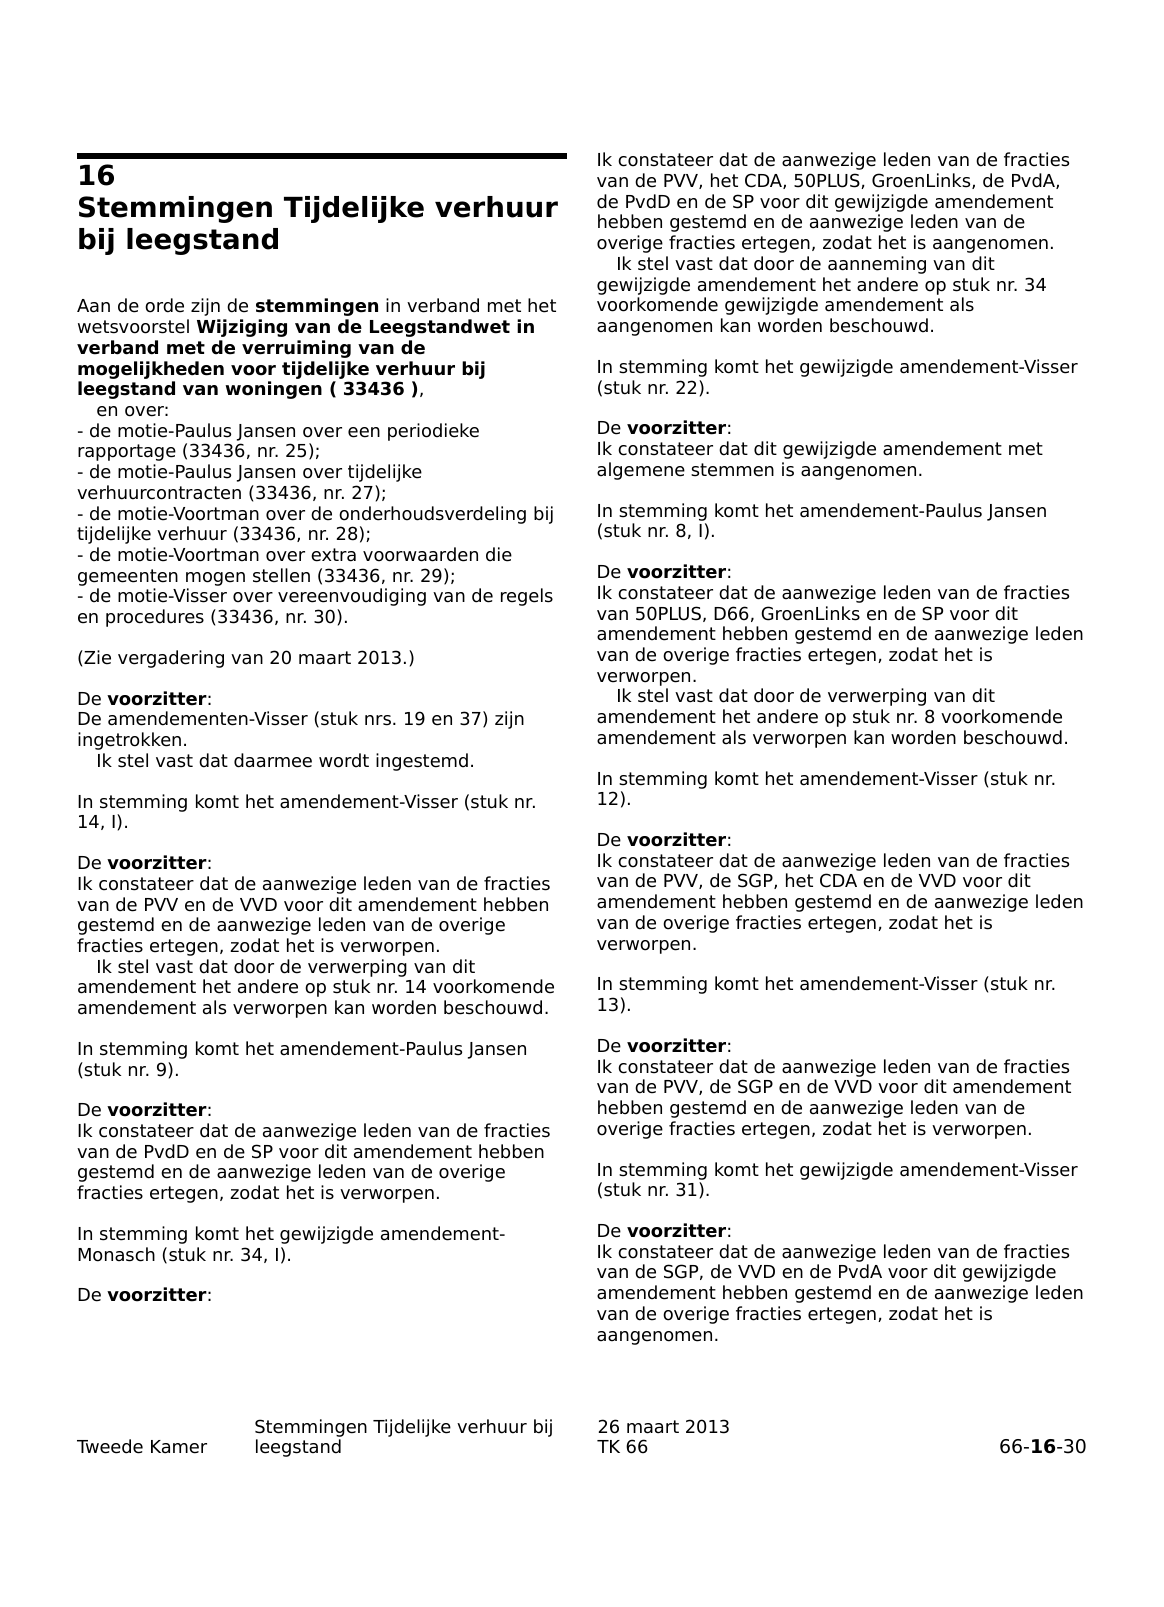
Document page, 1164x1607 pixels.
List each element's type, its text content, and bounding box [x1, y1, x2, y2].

text In stemming komt het gewijzigde amendement-Visser (stuk nr. 22). [596, 357, 1087, 398]
text en over: [77, 400, 567, 421]
text Ik constateer dat de aanwezige leden van de fracties van de PvdD en de SP voor dit amendement hebben gestemd en de aanwezige leden van de overige fracties ertegen, zodat het is verworpen. [77, 1121, 567, 1204]
text De voorzitter: [77, 1100, 567, 1121]
text De voorzitter: [77, 688, 567, 709]
text - de motie-Paulus Jansen over tijdelijke verhuurcontracten (33436, nr. 27); [77, 462, 567, 503]
title 16 Stemmingen Tijdelijke verhuur bij leegstand [77, 159, 567, 256]
text De voorzitter: [596, 418, 1087, 439]
text In stemming komt het amendement-Visser (stuk nr. 13). [596, 974, 1087, 1016]
text Ik constateer dat de aanwezige leden van de fracties van de PVV, het CDA, 50PLUS, GroenLinks, de PvdA, de PvdD en de SP voor dit gewijzigde amendement hebben gestemd en de aanwezige leden van de overige fracties ertegen, zodat het is aangenomen. [596, 150, 1087, 254]
text Ik constateer dat de aanwezige leden van de fracties van de PVV, de SGP, het CDA en de VVD voor dit amendement hebben gestemd en de aanwezige leden van de overige fracties ertegen, zodat het is verworpen. [596, 851, 1087, 954]
text - de motie-Visser over vereenvoudiging van de regels en procedures (33436, nr. 30). [77, 586, 567, 628]
text De voorzitter: [596, 1036, 1087, 1056]
text In stemming komt het amendement-Paulus Jansen (stuk nr. 9). [77, 1039, 567, 1080]
text - de motie-Voortman over de onderhoudsverdeling bij tijdelijke verhuur (33436, nr. 28); [77, 503, 567, 545]
text In stemming komt het gewijzigde amendement-Visser (stuk nr. 31). [596, 1159, 1087, 1201]
text Ik constateer dat de aanwezige leden van de fracties van de PVV, de SGP en de VVD voor dit amendement hebben gestemd en de aanwezige leden van de overige fracties ertegen, zodat het is verworpen. [596, 1056, 1087, 1139]
text De voorzitter: [77, 853, 567, 874]
text In stemming komt het amendement-Visser (stuk nr. 12). [596, 768, 1087, 810]
text In stemming komt het gewijzigde amendement-Monasch (stuk nr. 34, I). [77, 1224, 567, 1265]
text - de motie-Voortman over extra voorwaarden die gemeenten mogen stellen (33436, nr. 29); [77, 545, 567, 586]
text Ik stel vast dat door de aanneming van dit gewijzigde amendement het andere op stuk nr. 34 voorkomende gewijzigde amendement als aangenomen kan worden beschouwd. [596, 254, 1087, 337]
text De voorzitter: [77, 1285, 567, 1306]
text Ik stel vast dat door de verwerping van dit amendement het andere op stuk nr. 8 voorkomende amendement als verworpen kan worden beschouwd. [596, 686, 1087, 748]
text De amendementen-Visser (stuk nrs. 19 en 37) zijn ingetrokken. [77, 709, 567, 751]
text Ik constateer dat de aanwezige leden van de fracties van de SGP, de VVD en de PvdA voor dit gewijzigde amendement hebben gestemd en de aanwezige leden van de overige fracties ertegen, zodat het is aangenomen. [596, 1242, 1087, 1345]
text De voorzitter: [596, 1221, 1087, 1242]
text In stemming komt het amendement-Paulus Jansen (stuk nr. 8, I). [596, 500, 1087, 542]
text De voorzitter: [596, 830, 1087, 851]
text De voorzitter: [596, 562, 1087, 583]
text Ik constateer dat de aanwezige leden van de fracties van 50PLUS, D66, GroenLinks en de SP voor dit amendement hebben gestemd en de aanwezige leden van de overige fracties ertegen, zodat het is verworpen. [596, 583, 1087, 686]
text In stemming komt het amendement-Visser (stuk nr. 14, I). [77, 791, 567, 833]
text Ik constateer dat de aanwezige leden van de fracties van de PVV en de VVD voor dit amendement hebben gestemd en de aanwezige leden van de overige fracties ertegen, zodat het is verworpen. [77, 874, 567, 957]
text (Zie vergadering van 20 maart 2013.) [77, 648, 567, 668]
text Aan de orde zijn de stemmingen in verband met het wetsvoorstel Wijziging van de Leegstandwet in verband met de verruiming van de mogelijkheden voor tijdelijke verhuur bij leegstand van woningen ( 33436 ), [77, 296, 567, 400]
text Ik constateer dat dit gewijzigde amendement met algemene stemmen is aangenomen. [596, 439, 1087, 480]
text Ik stel vast dat daarmee wordt ingestemd. [77, 751, 567, 771]
text - de motie-Paulus Jansen over een periodieke rapportage (33436, nr. 25); [77, 421, 567, 462]
text Ik stel vast dat door de verwerping van dit amendement het andere op stuk nr. 14 voorkomende amendement als verworpen kan worden beschouwd. [77, 957, 567, 1019]
